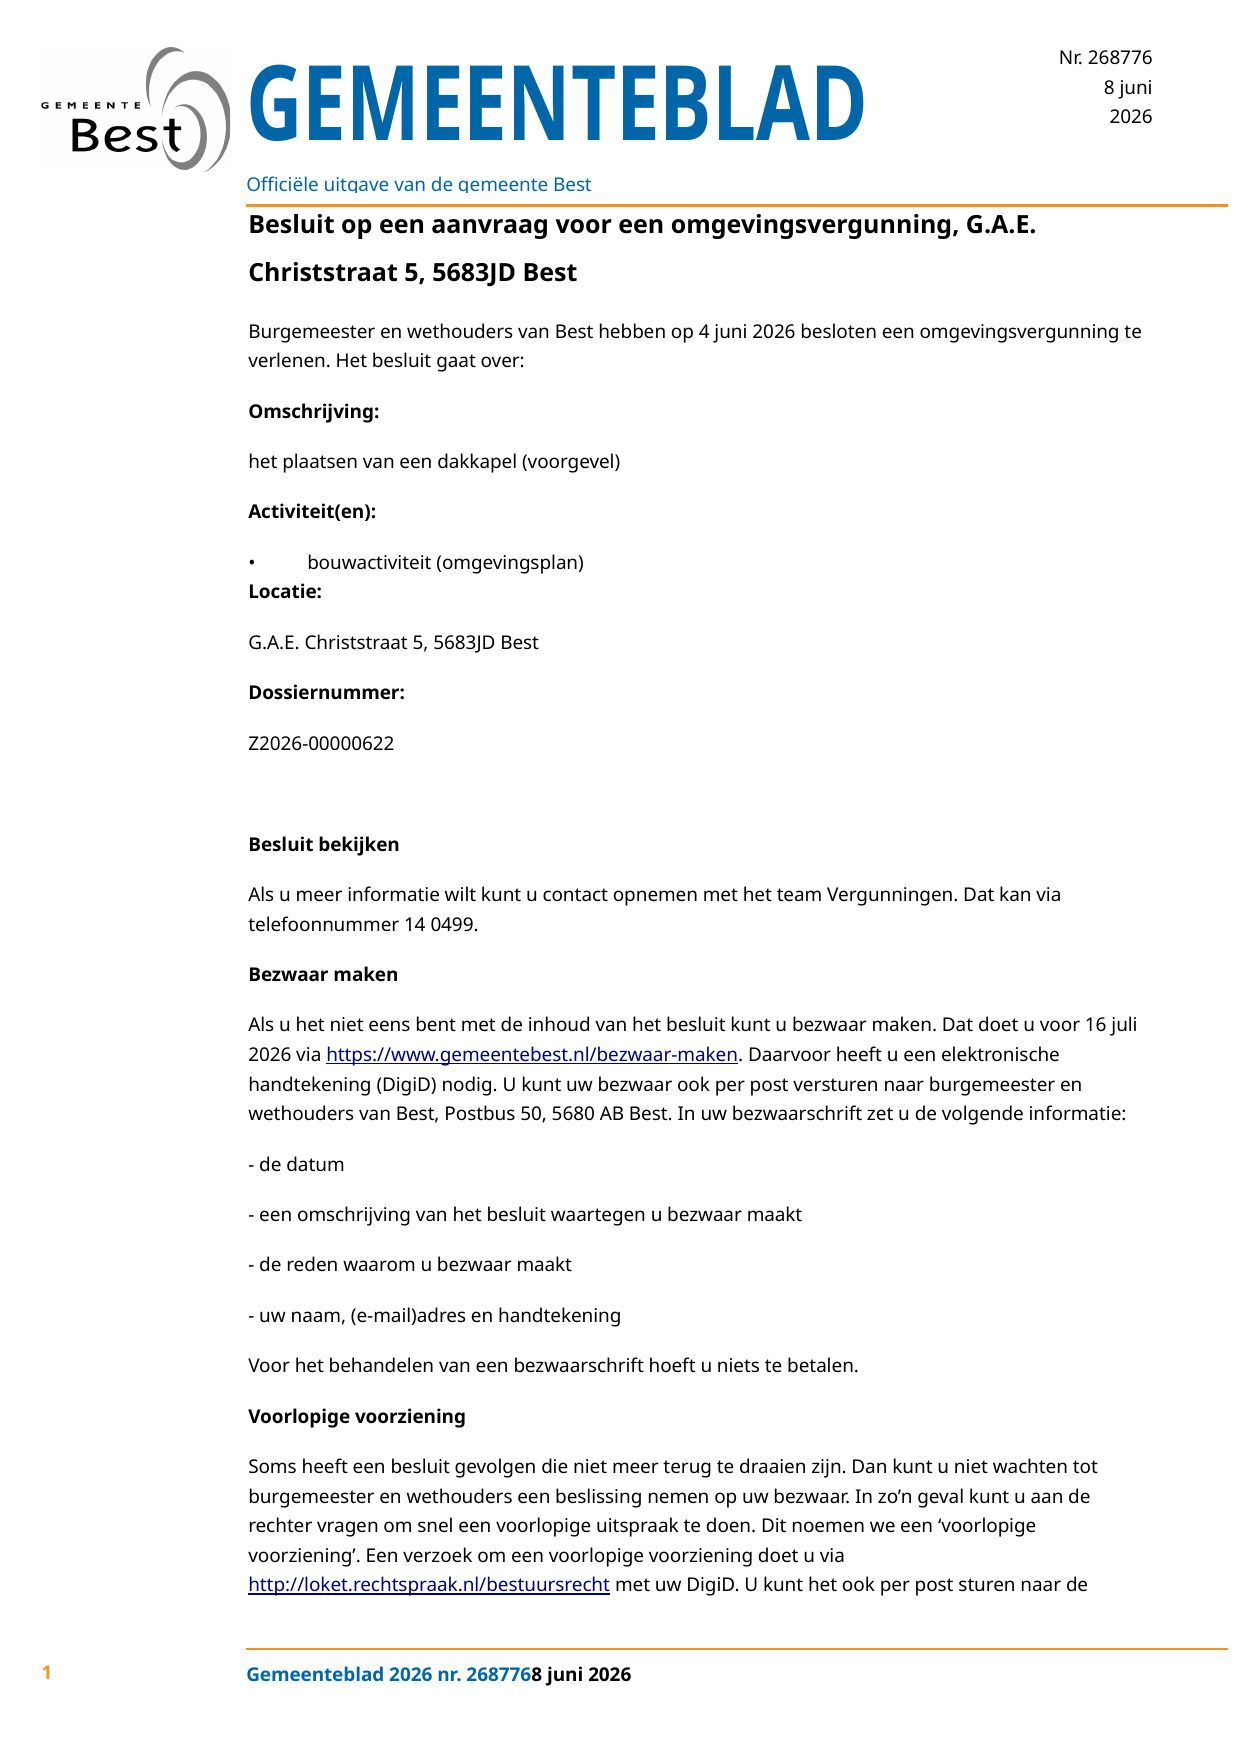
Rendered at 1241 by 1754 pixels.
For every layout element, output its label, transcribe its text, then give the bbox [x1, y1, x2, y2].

text Besluit bekijken [248, 831, 1152, 857]
text Activiteit(en): [248, 499, 1152, 524]
text - de reden waarom u bezwaar maakt [248, 1252, 1152, 1277]
text Soms heeft een besluit gevolgen die niet meer terug te draaien zijn. Dan kunt u niet wachten tot burgemeester en wethouders een beslissing nemen op uw bezwaar. In zo’n geval kunt u aan de rechter vragen om snel een voorlopige uitspraak te doen. Dit noemen we een ‘voorlopige voorziening’. Een verzoek om een voorlopige voorziening doet u via http://loket.rechtspraak.nl/bestuursrecht met uw DigiD. U kunt het ook per post sturen naar de [248, 1453, 1152, 1597]
text Voor het behandelen van een bezwaarschrift hoeft u niets te betalen. [248, 1352, 1152, 1378]
text G.A.E. Christstraat 5, 5683JD Best [248, 629, 1152, 655]
text Omschrijving: [248, 398, 1152, 424]
text Burgemeester en wethouders van Best hebben op 4 juni 2026 besloten een omgevingsvergunning te verlenen. Het besluit gaat over: [248, 318, 1152, 373]
text Dossiernummer: [248, 679, 1152, 705]
text Voorlopige voorziening [248, 1403, 1152, 1429]
picture [41, 47, 231, 172]
text Besluit op een aanvraag voor een omgevingsvergunning, G.A.E. Christstraat 5, 5683JD Best [248, 207, 1152, 288]
text - uw naam, (e-mail)adres en handtekening [248, 1302, 1152, 1328]
text Als u meer informatie wilt kunt u contact opnemen met het team Vergunningen. Dat kan via telefoonnummer 14 0499. [248, 881, 1152, 937]
text - een omschrijving van het besluit waartegen u bezwaar maakt [248, 1201, 1152, 1227]
text - de datum [248, 1151, 1152, 1177]
text Als u het niet eens bent met de inhoud van het besluit kunt u bezwaar maken. Dat doet u voor 16 juli 2026 via https://www.gemeentebest.nl/bezwaar-maken. Daarvoor heeft u een elektronische handtekening (DigiD) nodig. U kunt uw bezwaar ook per post versturen naar burgemeester en wethouders van Best, Postbus 50, 5680 AB Best. In uw bezwaarschrift zet u de volgende informatie: [248, 1012, 1152, 1126]
text Z2026-00000622 [248, 730, 1152, 756]
text het plaatsen van een dakkapel (voorgevel) [248, 448, 1152, 474]
text Bezwaar maken [248, 961, 1152, 987]
list bouwactiviteit (omgevingsplan) [248, 549, 1152, 575]
text Locatie: [248, 579, 1152, 604]
